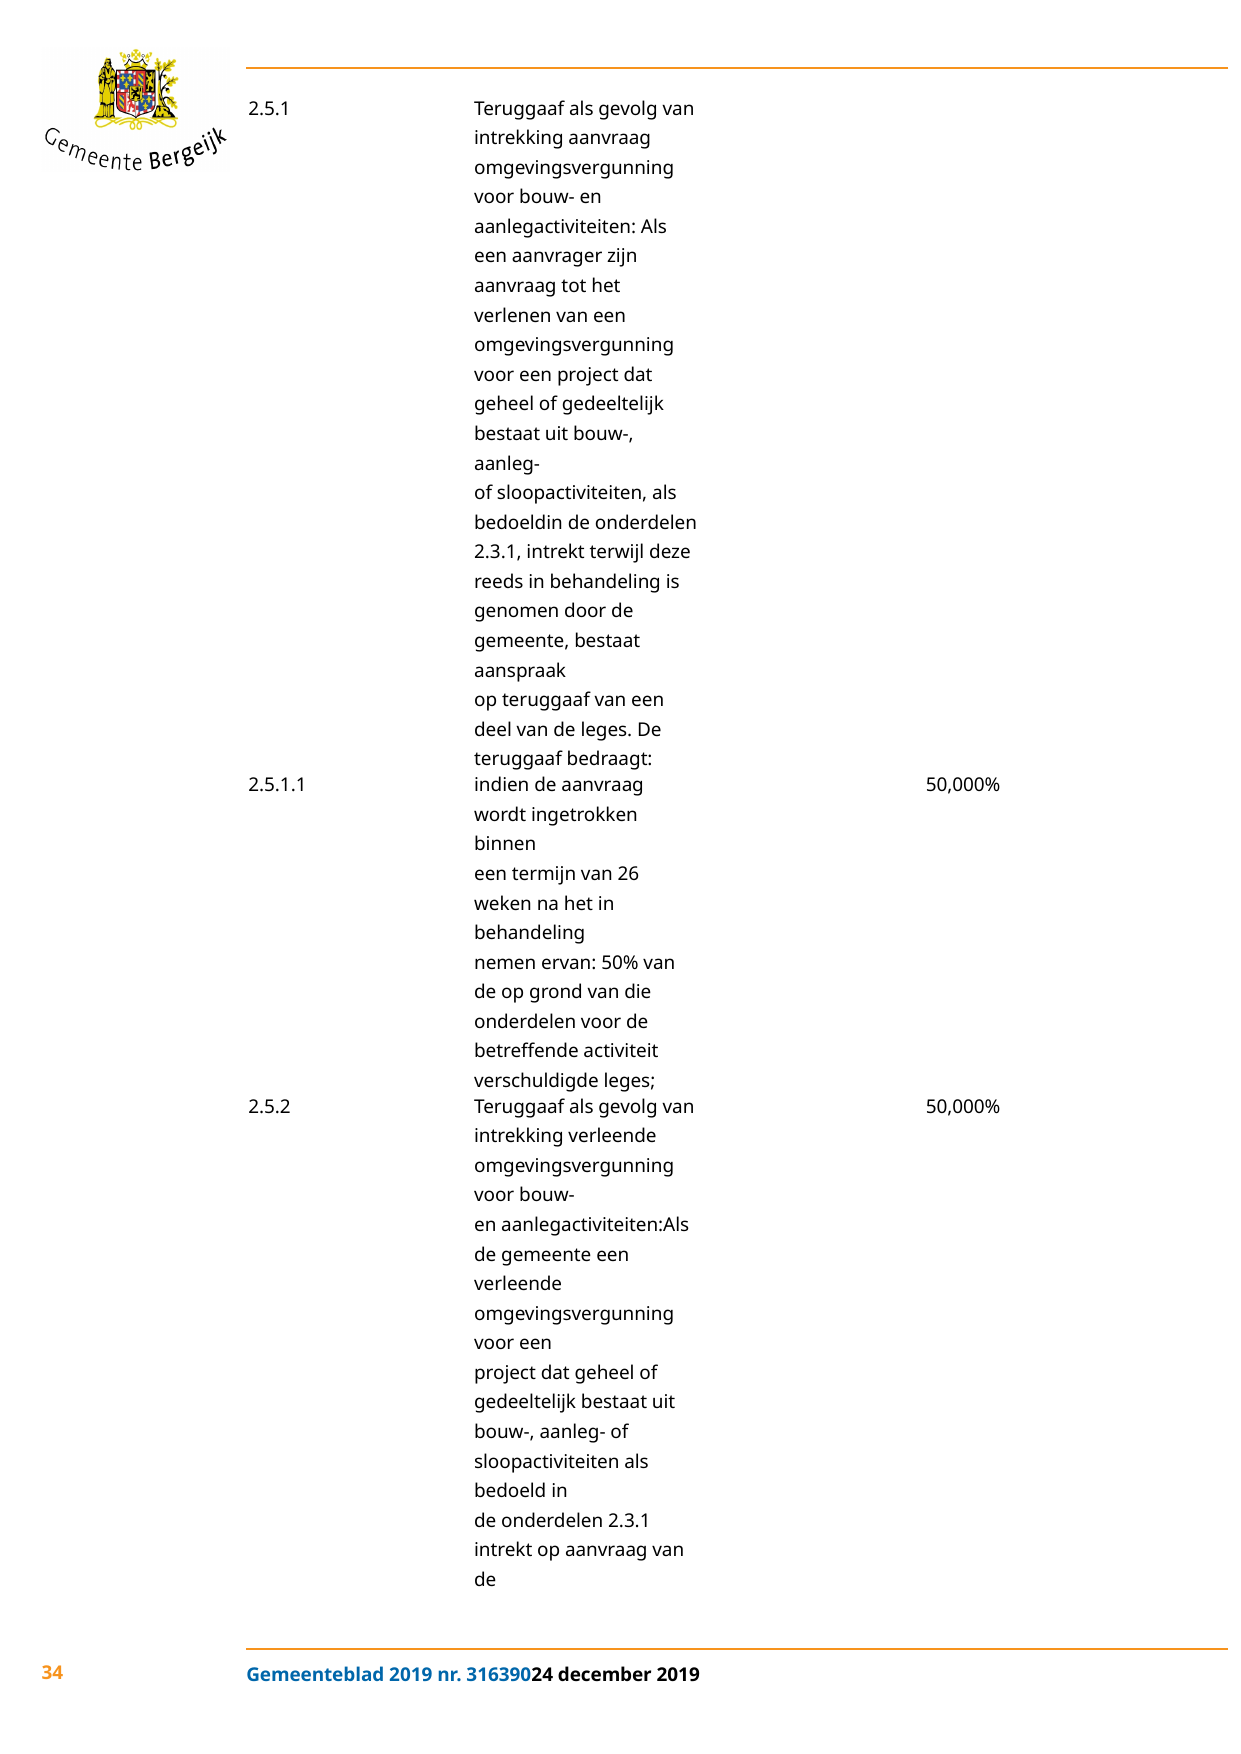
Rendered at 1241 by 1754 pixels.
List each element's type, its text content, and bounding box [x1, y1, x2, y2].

table_cell 2.5.1.1 [248, 771, 474, 1093]
table_cell Teruggaaf als gevolg van intrekking verleende omgevingsvergunning voor bouw- en aanlegactiviteiten:Als de gemeente een verleende omgevingsvergunning voor een project dat geheel of gedeeltelijk bestaat uit bouw-, aanleg- of sloopactiviteiten als bedoeld in de onderdelen 2.3.1 intrekt op aanvraag van de [474, 1093, 700, 1592]
table_cell 2.5.1 [248, 95, 474, 771]
table_cell 50,000% [926, 1093, 1152, 1592]
picture [41, 47, 231, 172]
table_cell Teruggaaf als gevolg van intrekking aanvraag omgevingsvergunning voor bouw- en aanlegactiviteiten: Als een aanvrager zijn aanvraag tot het verlenen van een omgevingsvergunning voor een project dat geheel of gedeeltelijk bestaat uit bouw-, aanleg- of sloopactiviteiten, als bedoeldin de onderdelen 2.3.1, intrekt terwijl deze reeds in behandeling is genomen door de gemeente, bestaat aanspraak op teruggaaf van een deel van de leges. De teruggaaf bedraagt: [474, 95, 700, 771]
table_cell indien de aanvraag wordt ingetrokken binnen een termijn van 26 weken na het in behandeling nemen ervan: 50% van de op grond van die onderdelen voor de betreffende activiteit verschuldigde leges; [474, 771, 700, 1093]
table_cell 2.5.2 [248, 1093, 474, 1592]
table_cell [700, 771, 926, 1093]
table_cell [700, 1093, 926, 1592]
table_cell 50,000% [926, 771, 1152, 1093]
table_cell [926, 95, 1152, 771]
table_cell [700, 95, 926, 771]
